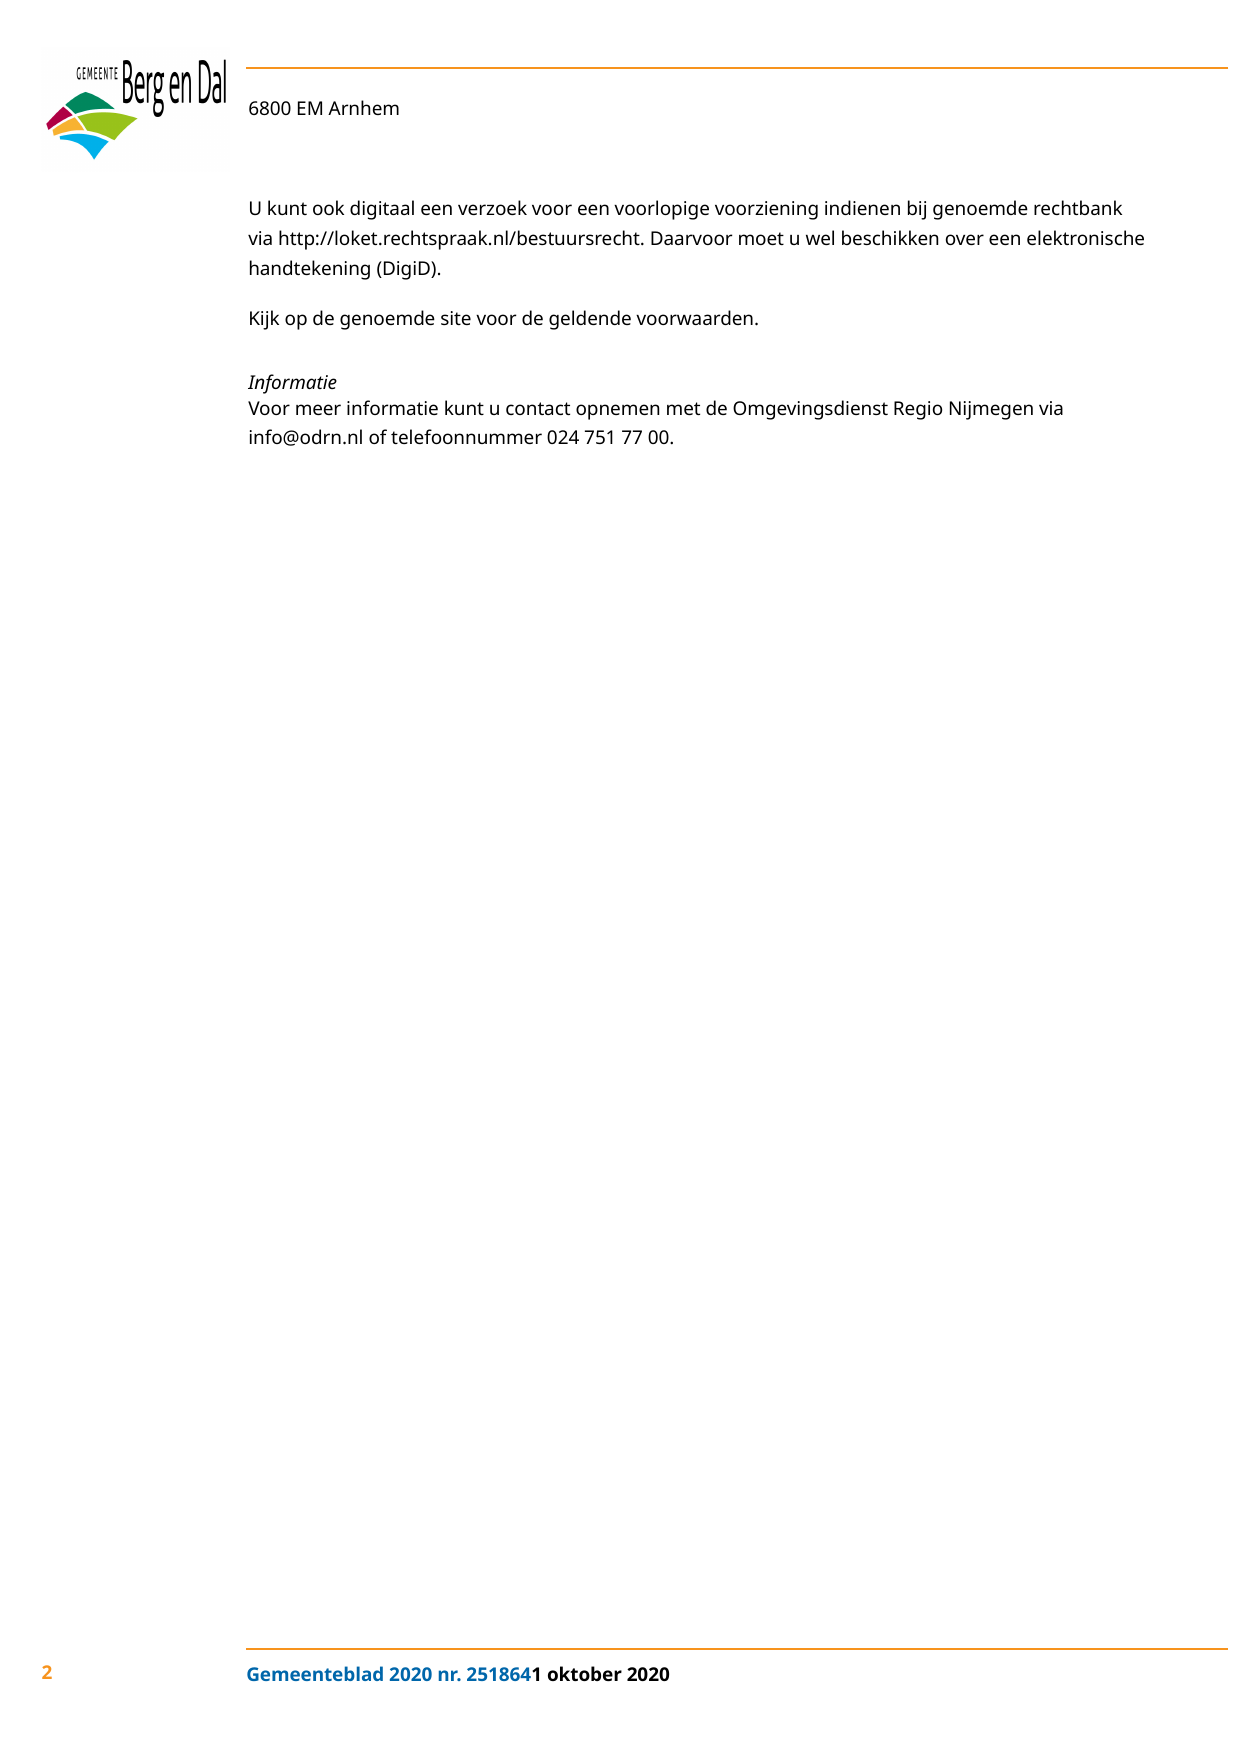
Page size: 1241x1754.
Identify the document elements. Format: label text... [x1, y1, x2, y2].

text Kijk op de genoemde site voor de geldende voorwaarden. [248, 305, 1152, 331]
text Voor meer informatie kunt u contact opnemen met de Omgevingsdienst Regio Nijmegen via info@odrn.nl of telefoonnummer 024 751 77 00. [248, 395, 1152, 450]
text 6800 EM Arnhem [248, 95, 1152, 121]
text U kunt ook digitaal een verzoek voor een voorlopige voorziening indienen bij genoemde rechtbank via http://loket.rechtspraak.nl/bestuursrecht. Daarvoor moet u wel beschikken over een elektronische handtekening (DigiD). [248, 196, 1152, 281]
picture [41, 47, 231, 172]
text Informatie [248, 369, 1152, 395]
